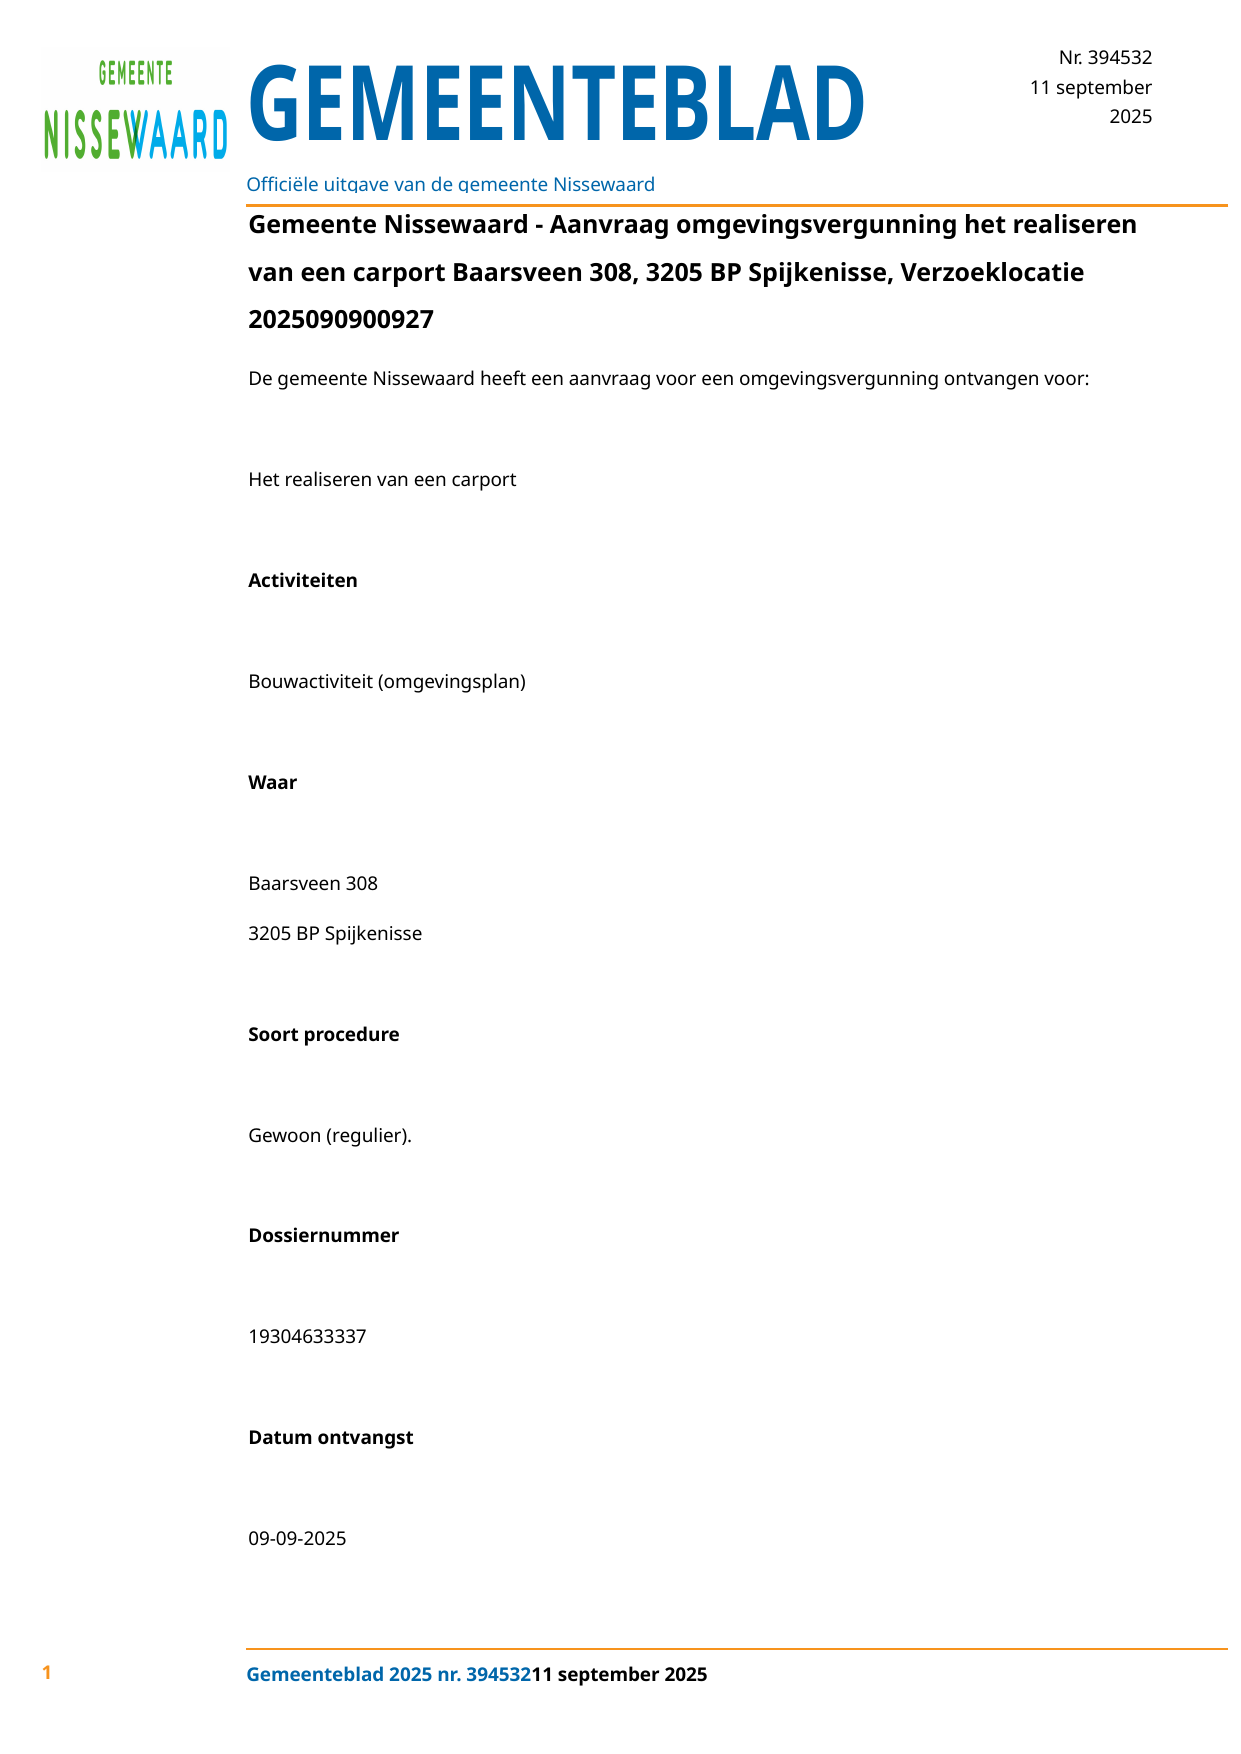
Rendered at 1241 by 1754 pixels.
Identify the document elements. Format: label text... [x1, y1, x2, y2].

text Bouwactiviteit (omgevingsplan) [248, 668, 1152, 694]
text Datum ontvangst [248, 1424, 1152, 1450]
text De gemeente Nissewaard heeft een aanvraag voor een omgevingsvergunning ontvangen voor: [248, 366, 1152, 391]
picture [41, 47, 231, 172]
text Dossiernummer [248, 1223, 1152, 1248]
text Baarsveen 308 [248, 870, 1152, 895]
text Het realiseren van een carport [248, 466, 1152, 492]
text Activiteiten [248, 567, 1152, 593]
text 09-09-2025 [248, 1525, 1152, 1551]
text 3205 BP Spijkenisse [248, 920, 1152, 946]
text Gemeente Nissewaard - Aanvraag omgevingsvergunning het realiseren van een carport Baarsveen 308, 3205 BP Spijkenisse, Verzoeklocatie 2025090900927 [248, 207, 1152, 336]
text 19304633337 [248, 1323, 1152, 1349]
text Gewoon (regulier). [248, 1122, 1152, 1147]
text Soort procedure [248, 1021, 1152, 1047]
text Waar [248, 769, 1152, 794]
